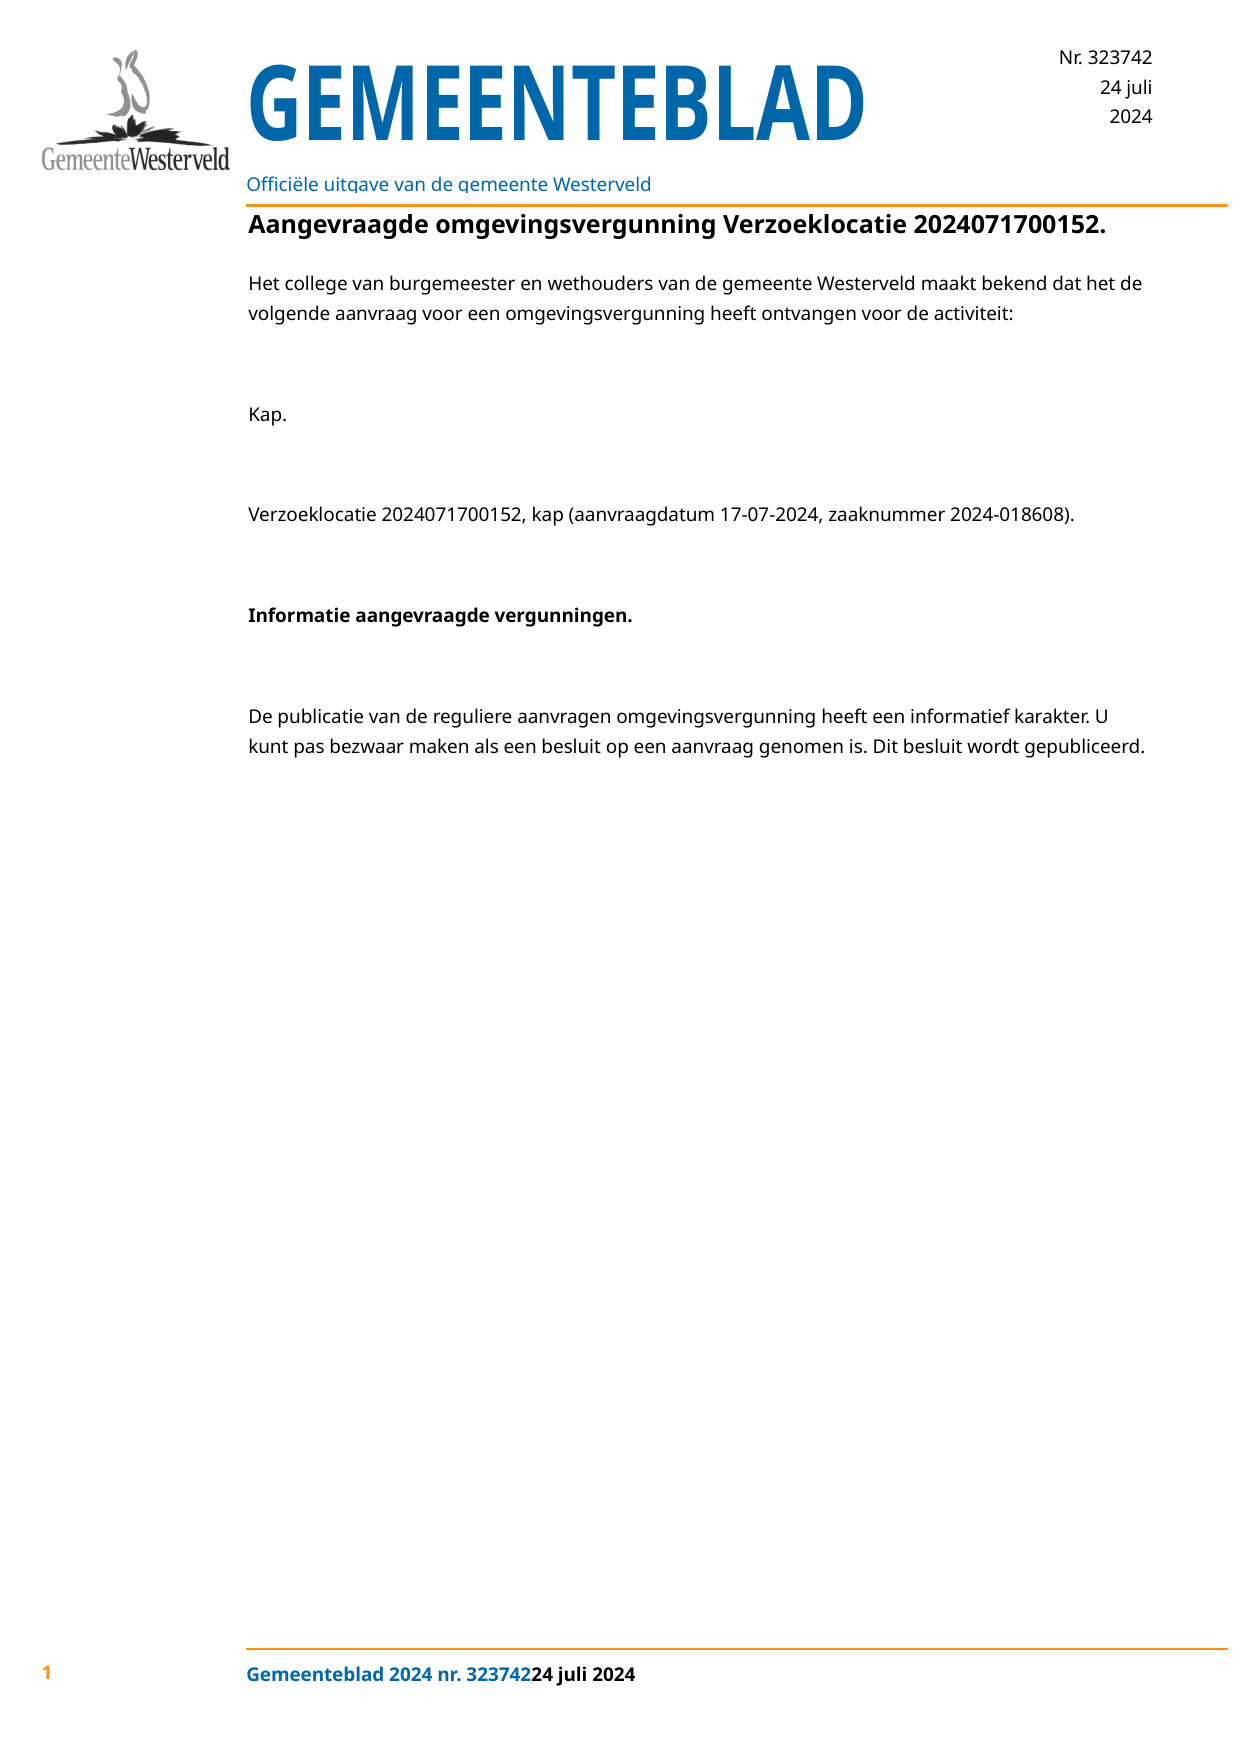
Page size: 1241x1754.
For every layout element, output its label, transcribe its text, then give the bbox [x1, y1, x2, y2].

text Het college van burgemeester en wethouders van de gemeente Westerveld maakt bekend dat het de volgende aanvraag voor een omgevingsvergunning heeft ontvangen voor de activiteit: [248, 270, 1152, 326]
text Informatie aangevraagde vergunningen. [248, 602, 1152, 628]
picture [41, 47, 231, 172]
text De publicatie van de reguliere aanvragen omgevingsvergunning heeft een informatief karakter. U kunt pas bezwaar maken als een besluit op een aanvraag genomen is. Dit besluit wordt gepubliceerd. [248, 703, 1152, 758]
text Aangevraagde omgevingsvergunning Verzoeklocatie 2024071700152. [248, 207, 1152, 241]
text Verzoeklocatie 2024071700152, kap (aanvraagdatum 17-07-2024, zaaknummer 2024-018608). [248, 502, 1152, 527]
text Kap. [248, 401, 1152, 426]
